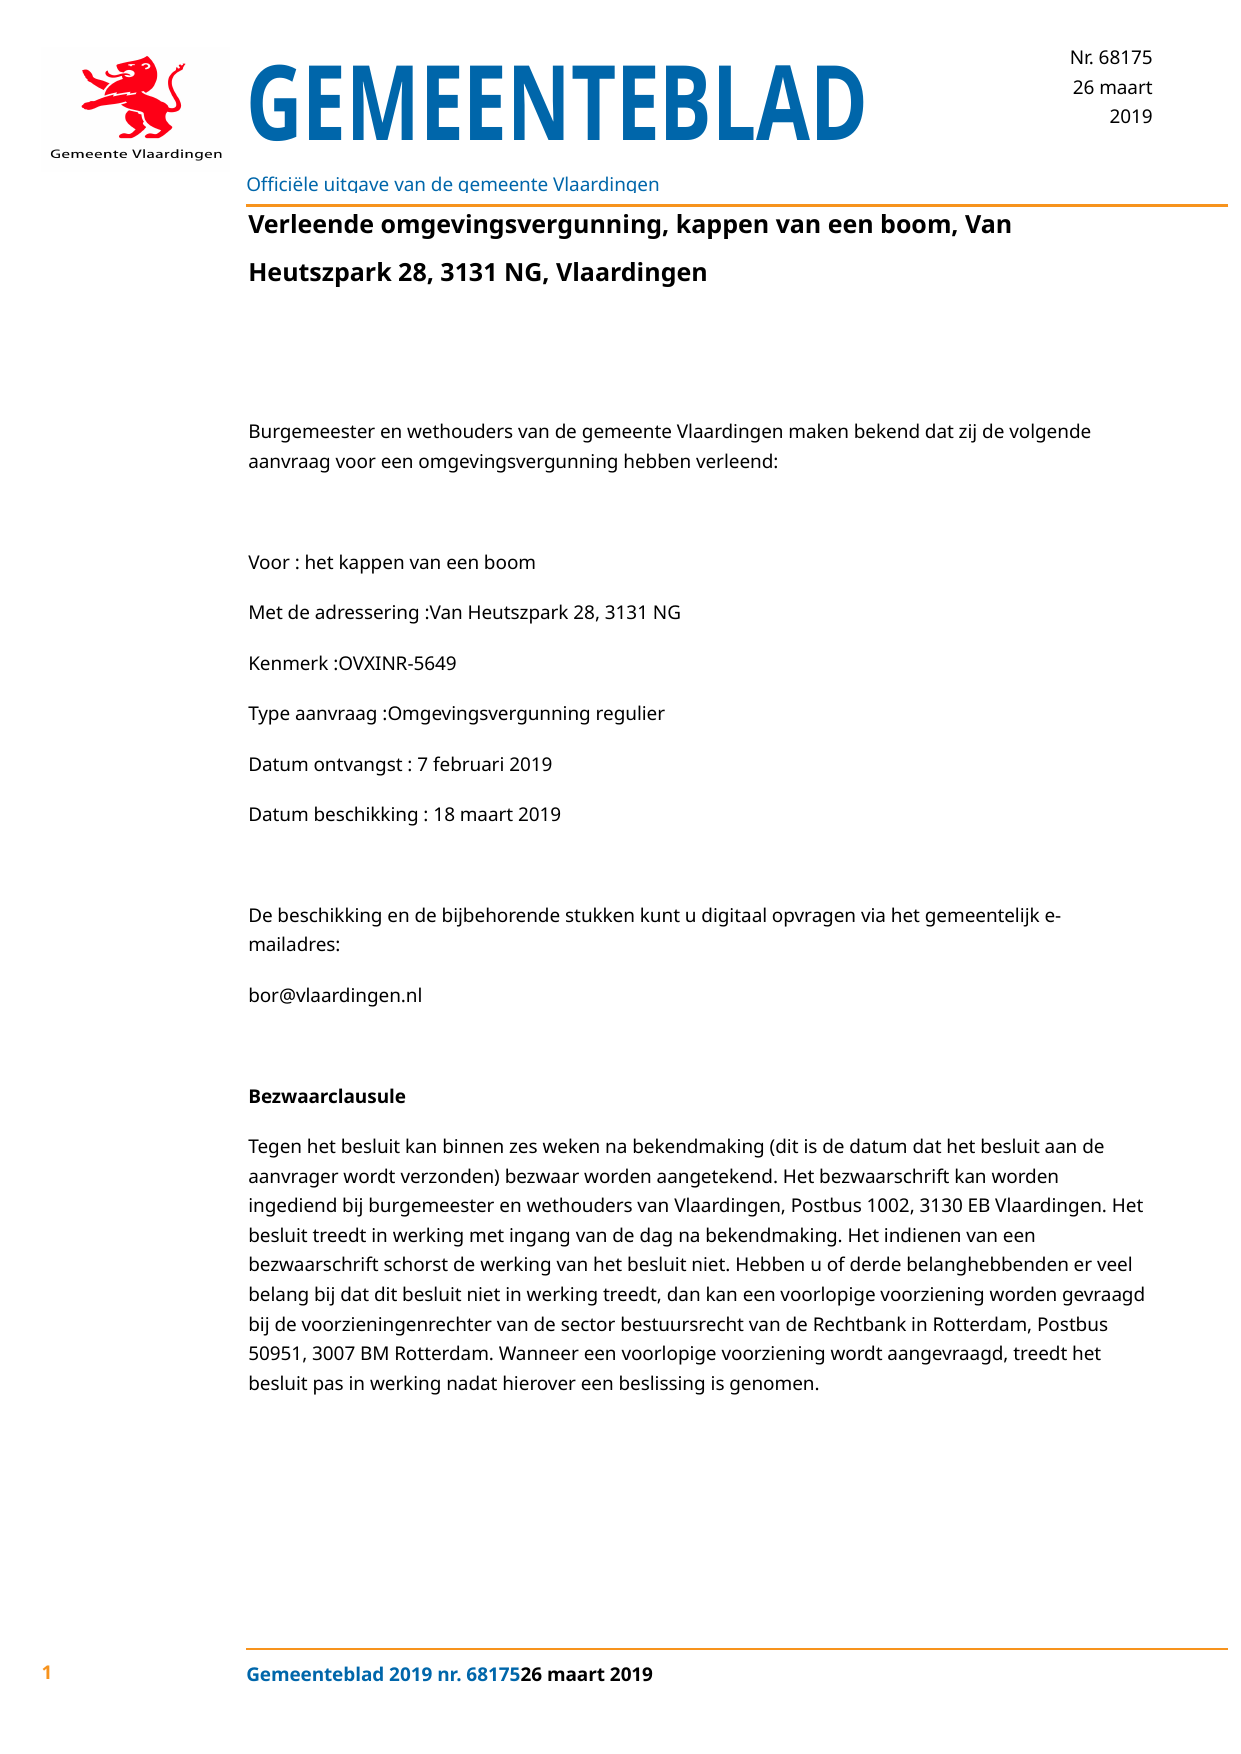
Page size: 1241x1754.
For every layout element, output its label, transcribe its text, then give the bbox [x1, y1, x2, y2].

text De beschikking en de bijbehorende stukken kunt u digitaal opvragen via het gemeentelijk e-mailadres: [248, 902, 1152, 957]
text Bezwaarclausule [248, 1083, 1152, 1109]
text Verleende omgevingsvergunning, kappen van een boom, Van Heutszpark 28, 3131 NG, Vlaardingen [248, 207, 1152, 288]
text bor@vlaardingen.nl [248, 982, 1152, 1008]
text Type aanvraag :Omgevingsvergunning regulier [248, 700, 1152, 726]
text Datum beschikking : 18 maart 2019 [248, 801, 1152, 827]
text Tegen het besluit kan binnen zes weken na bekendmaking (dit is de datum dat het besluit aan de aanvrager wordt verzonden) bezwaar worden aangetekend. Het bezwaarschrift kan worden ingediend bij burgemeester en wethouders van Vlaardingen, Postbus 1002, 3130 EB Vlaardingen. Het besluit treedt in werking met ingang van de dag na bekendmaking. Het indienen van een bezwaarschrift schorst de werking van het besluit niet. Hebben u of derde belanghebbenden er veel belang bij dat dit besluit niet in werking treedt, dan kan een voorlopige voorziening worden gevraagd bij de voorzieningenrechter van de sector bestuursrecht van de Rechtbank in Rotterdam, Postbus 50951, 3007 BM Rotterdam. Wanneer een voorlopige voorziening wordt aangevraagd, treedt het besluit pas in werking nadat hierover een beslissing is genomen. [248, 1133, 1152, 1396]
text Met de adressering :Van Heutszpark 28, 3131 NG [248, 599, 1152, 625]
text Datum ontvangst : 7 februari 2019 [248, 751, 1152, 777]
text Voor : het kappen van een boom [248, 549, 1152, 575]
text Burgemeester en wethouders van de gemeente Vlaardingen maken bekend dat zij de volgende aanvraag voor een omgevingsvergunning hebben verleend: [248, 419, 1152, 474]
picture [41, 47, 231, 172]
text Kenmerk :OVXINR-5649 [248, 650, 1152, 676]
